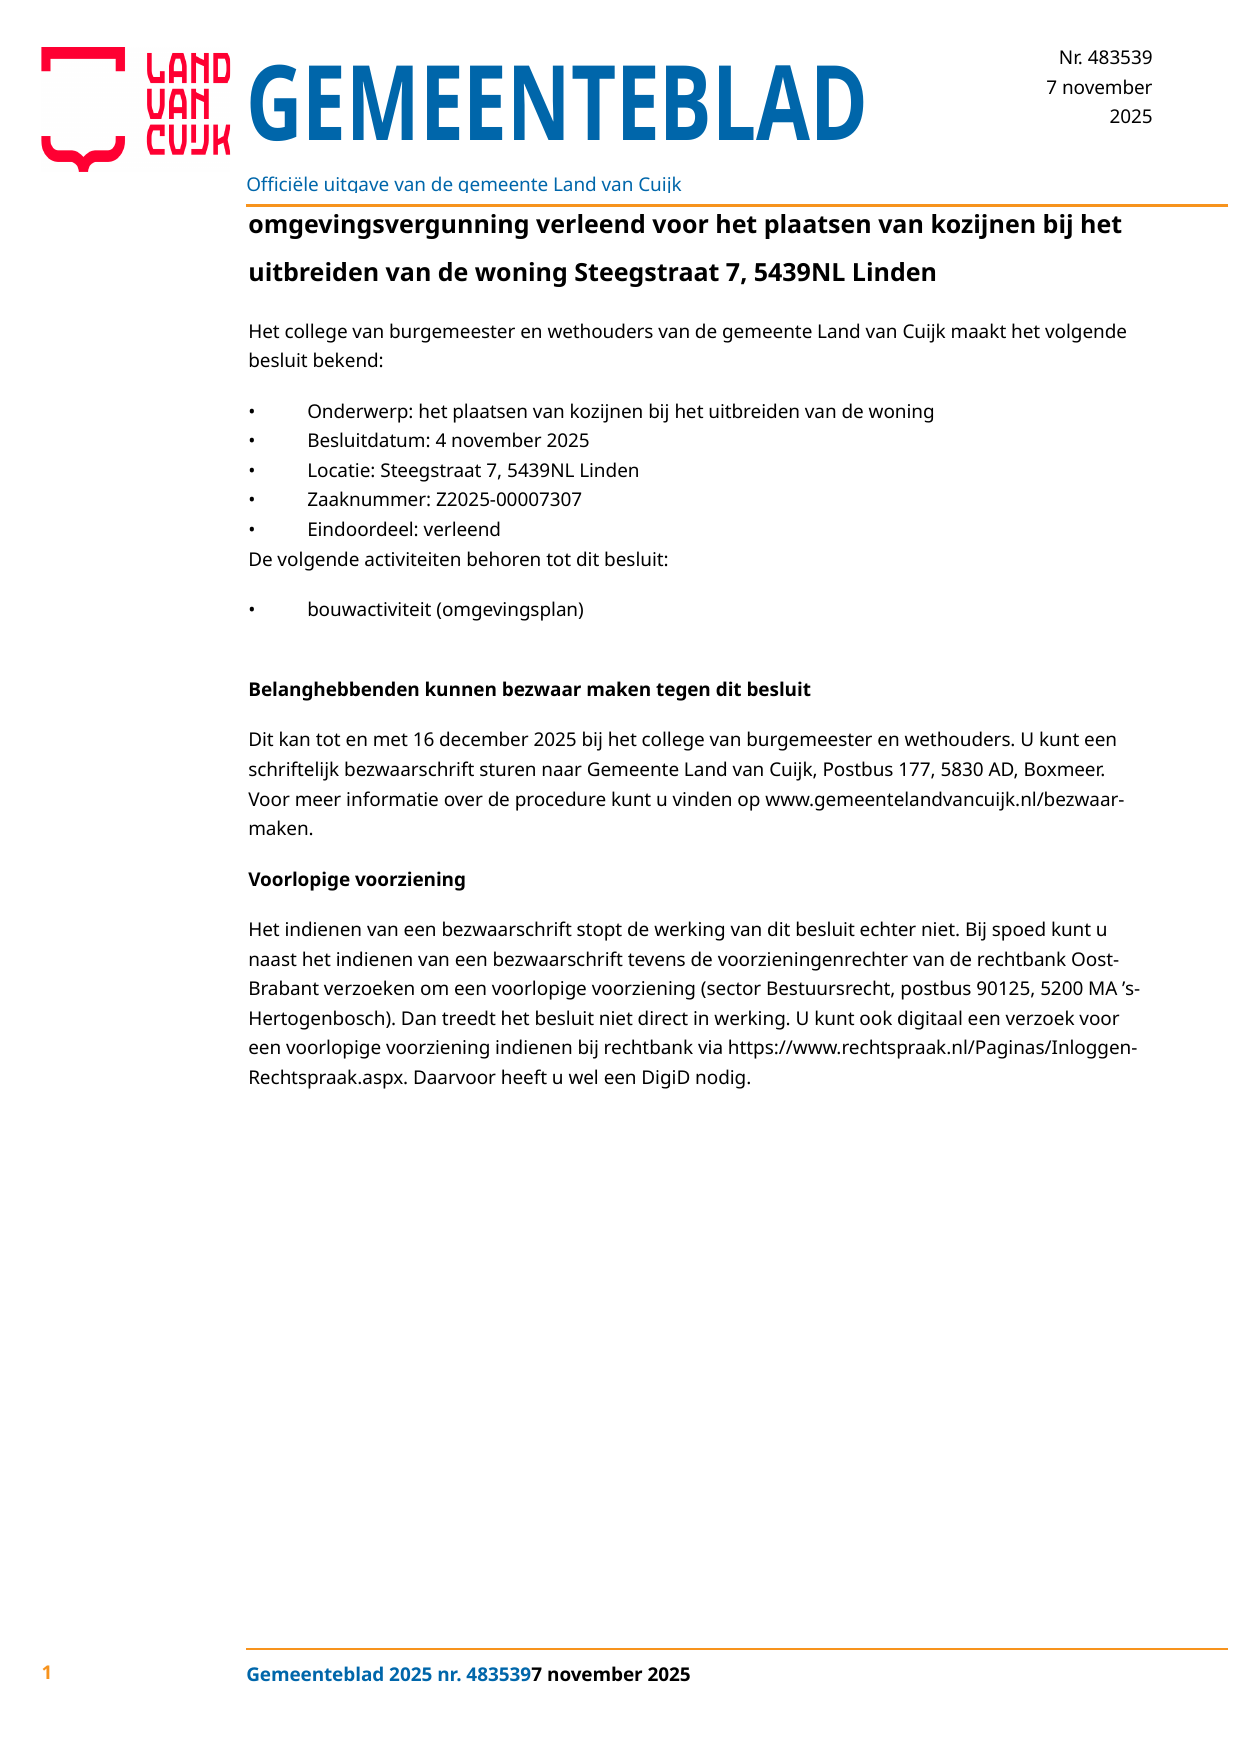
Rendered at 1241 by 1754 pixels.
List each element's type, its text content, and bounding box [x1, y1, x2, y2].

list Locatie: Steegstraat 7, 5439NL Linden [248, 457, 1152, 483]
list Zaaknummer: Z2025-00007307 [248, 487, 1152, 512]
list Onderwerp: het plaatsen van kozijnen bij het uitbreiden van de woning [248, 398, 1152, 424]
text Het indienen van een bezwaarschrift stopt de werking van dit besluit echter niet. Bij spoed kunt u naast het indienen van een bezwaarschrift tevens de voorzieningenrechter van de rechtbank Oost-Brabant verzoeken om een voorlopige voorziening (sector Bestuursrecht, postbus 90125, 5200 MA ’s-Hertogenbosch). Dan treedt het besluit niet direct in werking. U kunt ook digitaal een verzoek voor een voorlopige voorziening indienen bij rechtbank via https://www.rechtspraak.nl/Paginas/Inloggen-Rechtspraak.aspx. Daarvoor heeft u wel een DigiD nodig. [248, 916, 1152, 1090]
list bouwactiviteit (omgevingsplan) [248, 596, 1152, 622]
text Voorlopige voorziening [248, 866, 1152, 892]
text Het college van burgemeester en wethouders van de gemeente Land van Cuijk maakt het volgende besluit bekend: [248, 318, 1152, 373]
list Besluitdatum: 4 november 2025 [248, 427, 1152, 453]
text omgevingsvergunning verleend voor het plaatsen van kozijnen bij het uitbreiden van de woning Steegstraat 7, 5439NL Linden [248, 207, 1152, 288]
text De volgende activiteiten behoren tot dit besluit: [248, 546, 1152, 572]
text Belanghebbenden kunnen bezwaar maken tegen dit besluit [248, 676, 1152, 702]
list Eindoordeel: verleend [248, 516, 1152, 542]
text Dit kan tot en met 16 december 2025 bij het college van burgemeester en wethouders. U kunt een schriftelijk bezwaarschrift sturen naar Gemeente Land van Cuijk, Postbus 177, 5830 AD, Boxmeer. Voor meer informatie over de procedure kunt u vinden op www.gemeentelandvancuijk.nl/bezwaar-maken. [248, 727, 1152, 841]
picture [41, 47, 231, 172]
